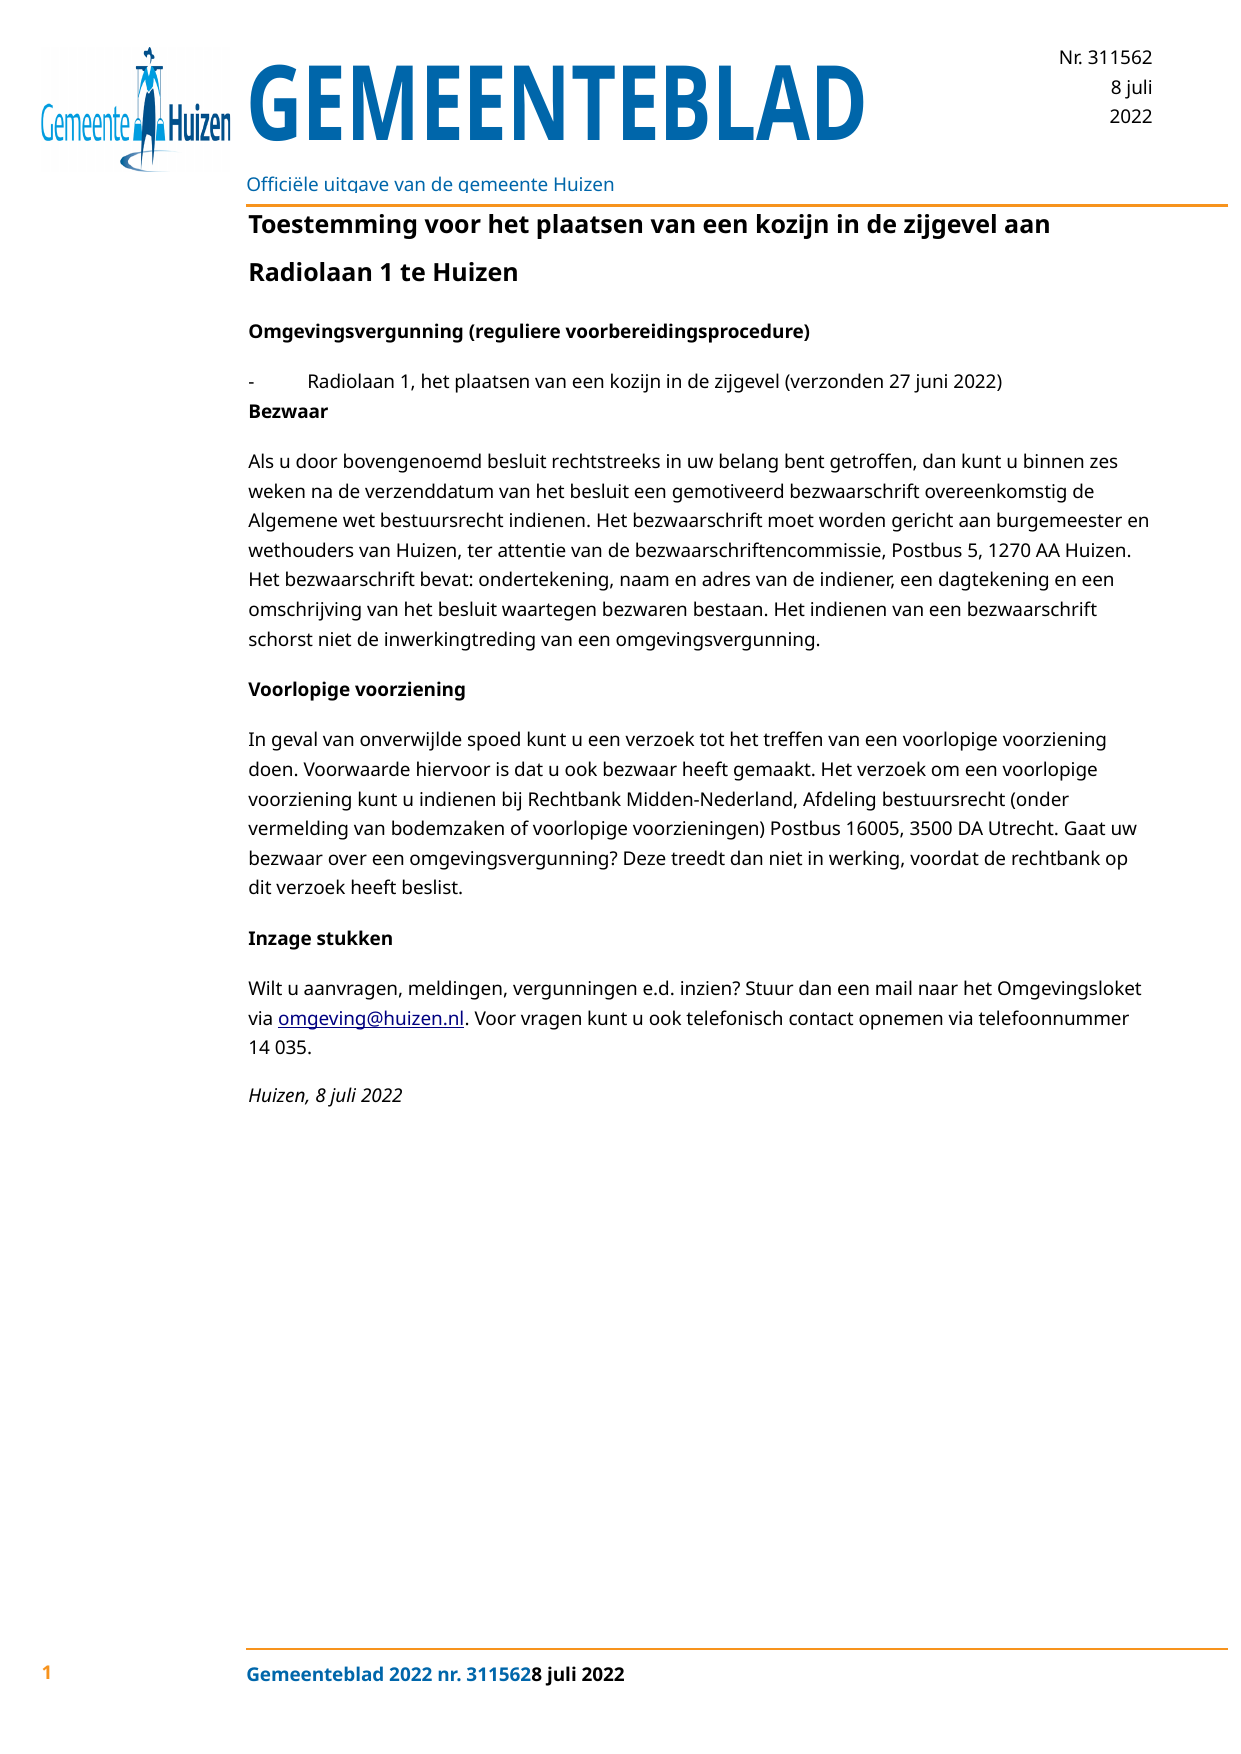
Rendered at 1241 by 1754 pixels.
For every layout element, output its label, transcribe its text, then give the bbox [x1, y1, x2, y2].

text Inzage stukken [248, 925, 1152, 951]
text Toestemming voor het plaatsen van een kozijn in de zijgevel aan Radiolaan 1 te Huizen [248, 207, 1152, 288]
list Radiolaan 1, het plaatsen van een kozijn in de zijgevel (verzonden 27 juni 2022) [248, 368, 1152, 394]
text Wilt u aanvragen, meldingen, vergunningen e.d. inzien? Stuur dan een mail naar het Omgevingsloket via omgeving@huizen.nl. Voor vragen kunt u ook telefonisch contact opnemen via telefoonnummer 14 035. [248, 975, 1152, 1060]
text Omgevingsvergunning (reguliere voorbereidingsprocedure) [248, 318, 1152, 344]
text Bezwaar [248, 398, 1152, 424]
text Voorlopige voorziening [248, 676, 1152, 702]
picture [41, 47, 231, 172]
text Huizen, 8 juli 2022 [248, 1082, 1152, 1108]
text In geval van onverwijlde spoed kunt u een verzoek tot het treffen van een voorlopige voorziening doen. Voorwaarde hiervoor is dat u ook bezwaar heeft gemaakt. Het verzoek om een voorlopige voorziening kunt u indienen bij Rechtbank Midden-Nederland, Afdeling bestuursrecht (onder vermelding van bodemzaken of voorlopige voorzieningen) Postbus 16005, 3500 DA Utrecht. Gaat uw bezwaar over een omgevingsvergunning? Deze treedt dan niet in werking, voordat de rechtbank op dit verzoek heeft beslist. [248, 727, 1152, 900]
text Als u door bovengenoemd besluit rechtstreeks in uw belang bent getroffen, dan kunt u binnen zes weken na de verzenddatum van het besluit een gemotiveerd bezwaarschrift overeenkomstig de Algemene wet bestuursrecht indienen. Het bezwaarschrift moet worden gericht aan burgemeester en wethouders van Huizen, ter attentie van de bezwaarschriftencommissie, Postbus 5, 1270 AA Huizen. Het bezwaarschrift bevat: ondertekening, naam en adres van de indiener, een dagtekening en een omschrijving van het besluit waartegen bezwaren bestaan. Het indienen van een bezwaarschrift schorst niet de inwerkingtreding van een omgevingsvergunning. [248, 448, 1152, 652]
